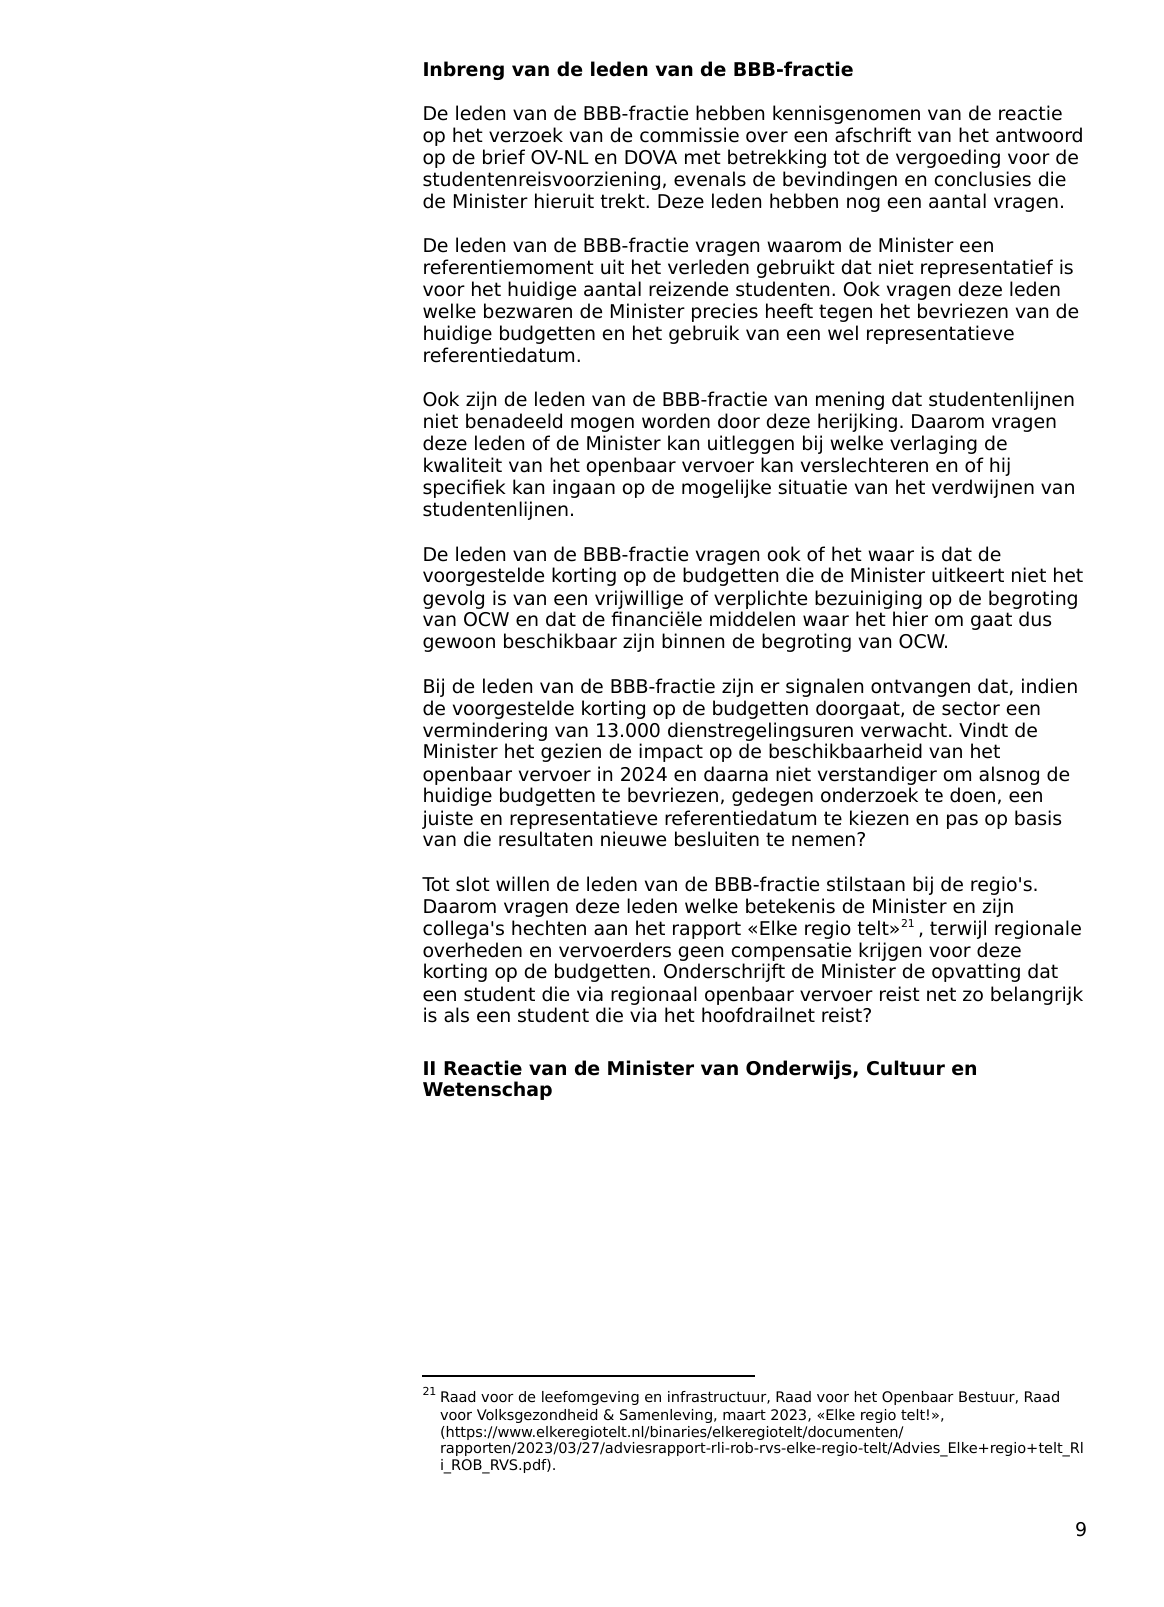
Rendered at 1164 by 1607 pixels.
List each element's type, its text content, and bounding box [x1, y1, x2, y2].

text Tot slot willen de leden van de BBB-fractie stilstaan bij de regio's. Daarom vragen deze leden welke betekenis de Minister en zijn collega's hechten aan het rapport «Elke regio telt», terwijl regionale overheden en vervoerders geen compensatie krijgen voor deze korting op de budgetten. Onderschrijft de Minister de opvatting dat een student die via regionaal openbaar vervoer reist net zo belangrijk is als een student die via het hoofdrailnet reist? [422, 873, 1087, 1027]
text Ook zijn de leden van de BBB-fractie van mening dat studentenlijnen niet benadeeld mogen worden door deze herijking. Daarom vragen deze leden of de Minister kan uitleggen bij welke verlaging de kwaliteit van het openbaar vervoer kan verslechteren en of hij specifiek kan ingaan op de mogelijke situatie van het verdwijnen van studentenlijnen. [422, 389, 1087, 521]
text De leden van de BBB-fractie vragen waarom de Minister een referentiemoment uit het verleden gebruikt dat niet representatief is voor het huidige aantal reizende studenten. Ook vragen deze leden welke bezwaren de Minister precies heeft tegen het bevriezen van de huidige budgetten en het gebruik van een wel representatieve referentiedatum. [422, 235, 1087, 367]
subtitle II Reactie van de Minister van Onderwijs, Cultuur en Wetenschap [422, 1057, 1087, 1101]
text Raad voor de leefomgeving en infrastructuur, Raad voor het Openbaar Bestuur, Raad voor Volksgezondheid & Samenleving, maart 2023, «Elke regio telt!», (https://www.elkeregiotelt.nl/binaries/elkeregiotelt/documenten/ rapporten/2023/03/27/adviesrapport-rli-rob-rvs-elke-regio-telt/Advies_Elke+regio+telt_Rli_ROB_RVS.pdf). [422, 1385, 1087, 1474]
text De leden van de BBB-fractie vragen ook of het waar is dat de voorgestelde korting op de budgetten die de Minister uitkeert niet het gevolg is van een vrijwillige of verplichte bezuiniging op de begroting van OCW en dat de financiële middelen waar het hier om gaat dus gewoon beschikbaar zijn binnen de begroting van OCW. [422, 543, 1087, 653]
text De leden van de BBB-fractie hebben kennisgenomen van de reactie op het verzoek van de commissie over een afschrift van het antwoord op de brief OV-NL en DOVA met betrekking tot de vergoeding voor de studentenreisvoorziening, evenals de bevindingen en conclusies die de Minister hieruit trekt. Deze leden hebben nog een aantal vragen. [422, 103, 1087, 213]
subtitle Inbreng van de leden van de BBB-fractie [422, 59, 1087, 81]
text Bij de leden van de BBB-fractie zijn er signalen ontvangen dat, indien de voorgestelde korting op de budgetten doorgaat, de sector een vermindering van 13.000 dienstregelingsuren verwacht. Vindt de Minister het gezien de impact op de beschikbaarheid van het openbaar vervoer in 2024 en daarna niet verstandiger om alsnog de huidige budgetten te bevriezen, gedegen onderzoek te doen, een juiste en representatieve referentiedatum te kiezen en pas op basis van die resultaten nieuwe besluiten te nemen? [422, 676, 1087, 851]
